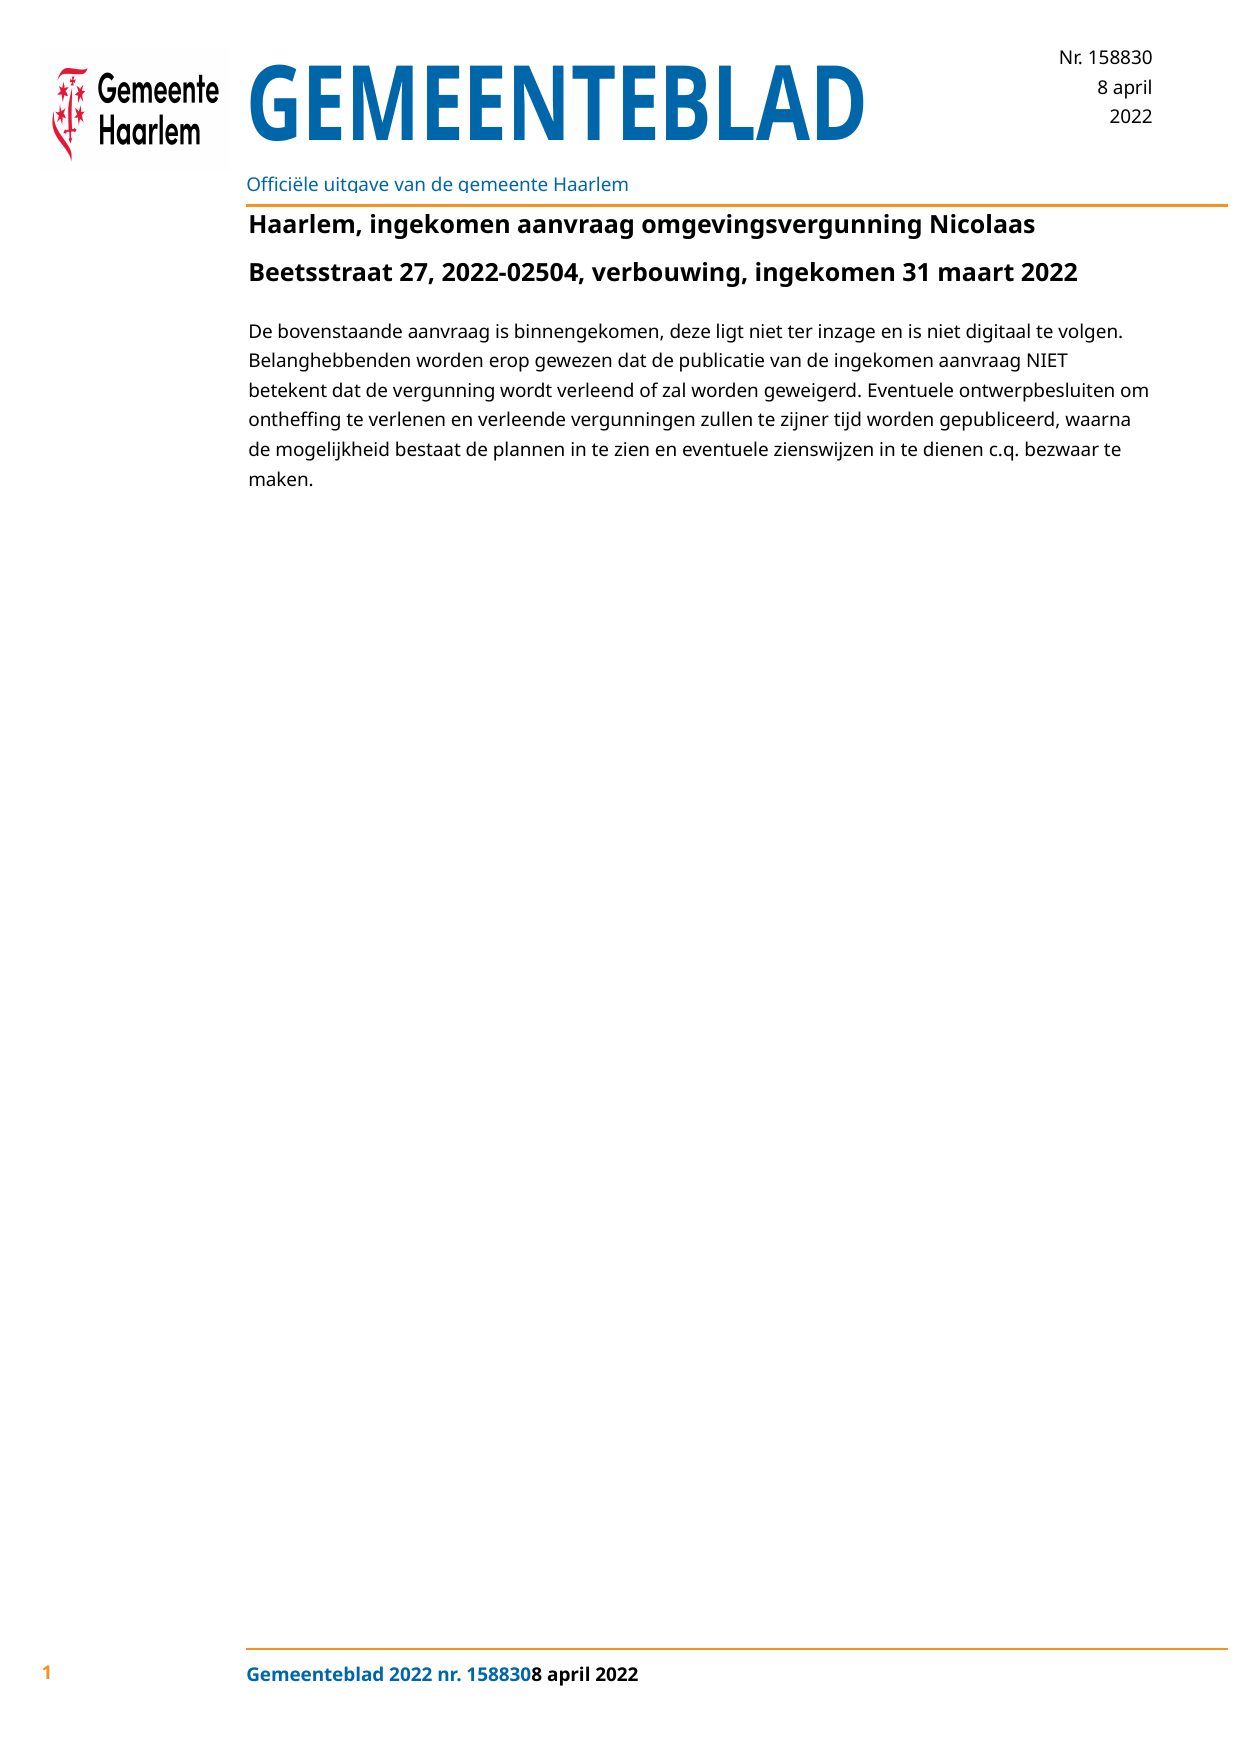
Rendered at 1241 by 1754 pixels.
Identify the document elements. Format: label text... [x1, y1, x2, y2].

text Haarlem, ingekomen aanvraag omgevingsvergunning Nicolaas Beetsstraat 27, 2022-02504, verbouwing, ingekomen 31 maart 2022 [248, 207, 1152, 288]
text De bovenstaande aanvraag is binnengekomen, deze ligt niet ter inzage en is niet digitaal te volgen. Belanghebbenden worden erop gewezen dat de publicatie van de ingekomen aanvraag NIET betekent dat de vergunning wordt verleend of zal worden geweigerd. Eventuele ontwerpbesluiten om ontheffing te verlenen en verleende vergunningen zullen te zijner tijd worden gepubliceerd, waarna de mogelijkheid bestaat de plannen in te zien en eventuele zienswijzen in te dienen c.q. bezwaar te maken. [248, 318, 1152, 492]
picture [41, 47, 231, 172]
